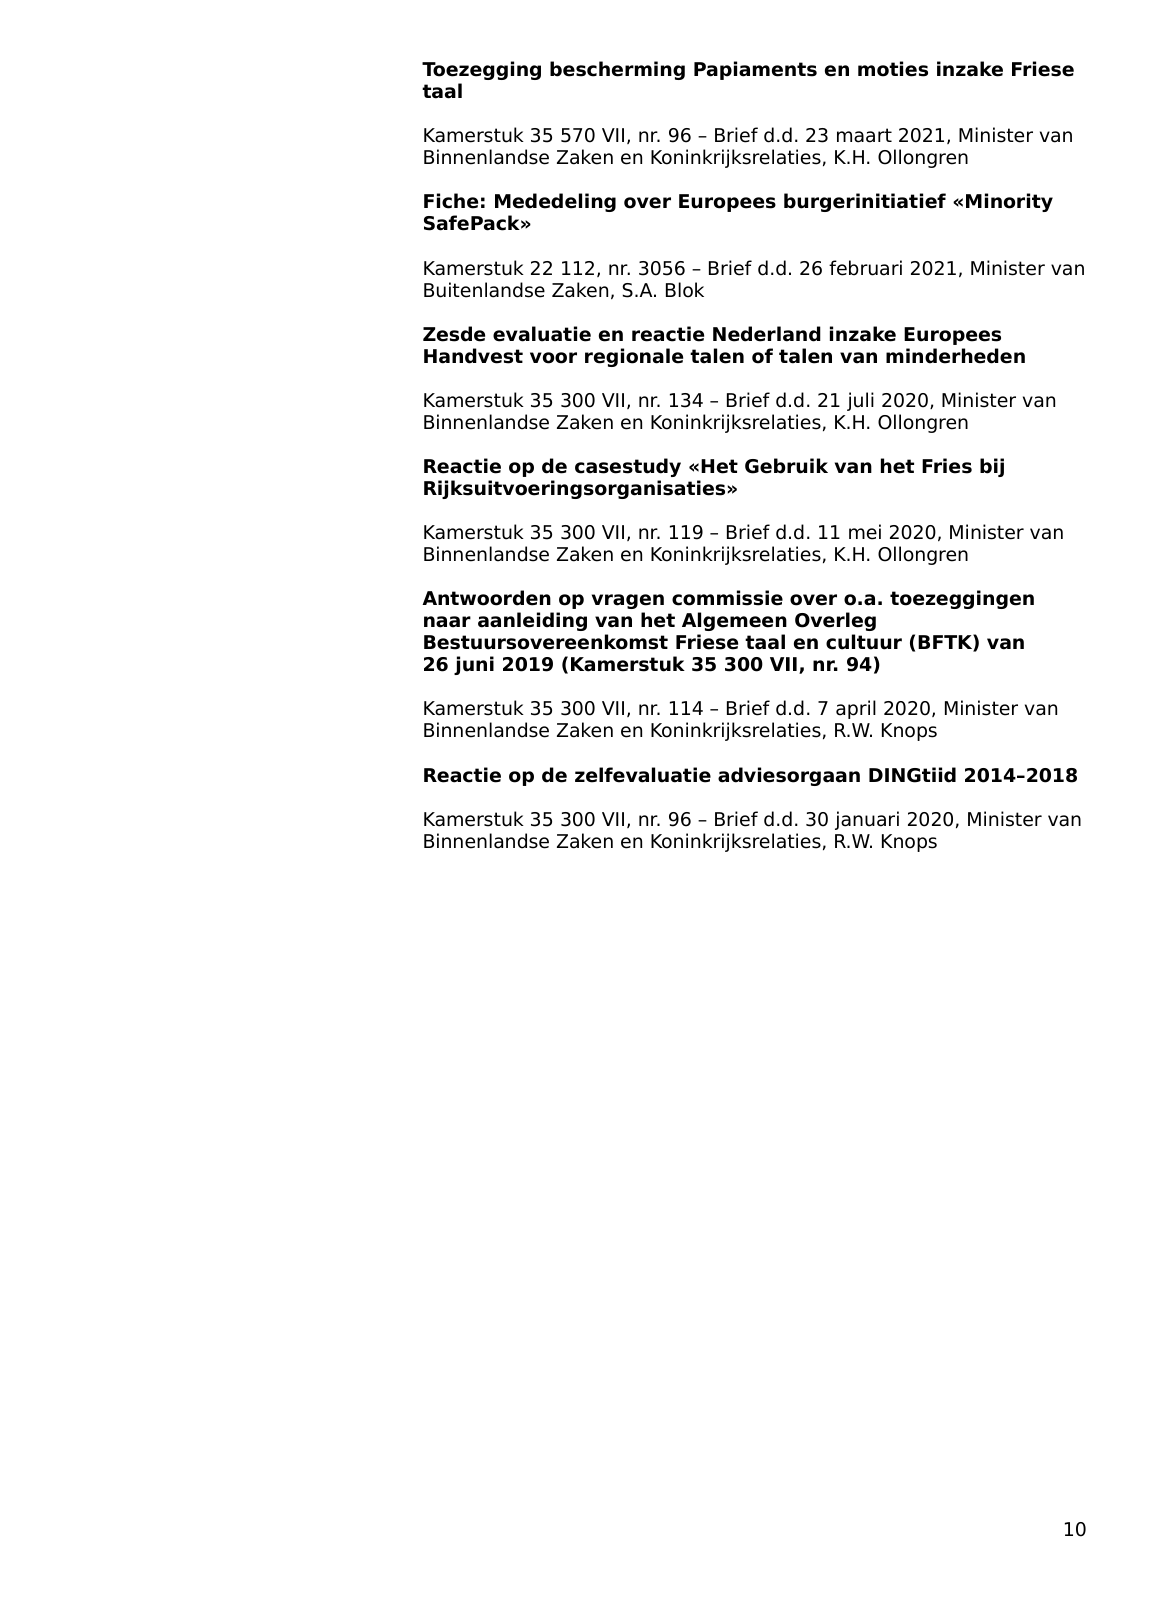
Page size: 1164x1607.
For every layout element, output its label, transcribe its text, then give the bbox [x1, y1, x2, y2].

subtitle Antwoorden op vragen commissie over o.a. toezeggingen naar aanleiding van het Algemeen Overleg Bestuursovereenkomst Friese taal en cultuur (BFTK) van 26 juni 2019 (Kamerstuk 35 300 VII, nr. 94) [422, 588, 1087, 676]
subtitle Zesde evaluatie en reactie Nederland inzake Europees Handvest voor regionale talen of talen van minderheden [422, 324, 1087, 368]
text Kamerstuk 22 112, nr. 3056 – Brief d.d. 26 februari 2021, Minister van Buitenlandse Zaken, S.A. Blok [422, 257, 1087, 301]
subtitle Reactie op de zelfevaluatie adviesorgaan DINGtiid 2014–2018 [422, 764, 1087, 786]
text Kamerstuk 35 570 VII, nr. 96 – Brief d.d. 23 maart 2021, Minister van Binnenlandse Zaken en Koninkrijksrelaties, K.H. Ollongren [422, 125, 1087, 169]
subtitle Reactie op de casestudy «Het Gebruik van het Fries bij Rijksuitvoeringsorganisaties» [422, 456, 1087, 500]
text Kamerstuk 35 300 VII, nr. 114 – Brief d.d. 7 april 2020, Minister van Binnenlandse Zaken en Koninkrijksrelaties, R.W. Knops [422, 698, 1087, 742]
text Kamerstuk 35 300 VII, nr. 119 – Brief d.d. 11 mei 2020, Minister van Binnenlandse Zaken en Koninkrijksrelaties, K.H. Ollongren [422, 522, 1087, 566]
text Kamerstuk 35 300 VII, nr. 134 – Brief d.d. 21 juli 2020, Minister van Binnenlandse Zaken en Koninkrijksrelaties, K.H. Ollongren [422, 390, 1087, 434]
text Kamerstuk 35 300 VII, nr. 96 – Brief d.d. 30 januari 2020, Minister van Binnenlandse Zaken en Koninkrijksrelaties, R.W. Knops [422, 809, 1087, 853]
subtitle Toezegging bescherming Papiaments en moties inzake Friese taal [422, 59, 1087, 103]
subtitle Fiche: Mededeling over Europees burgerinitiatief «Minority SafePack» [422, 191, 1087, 235]
